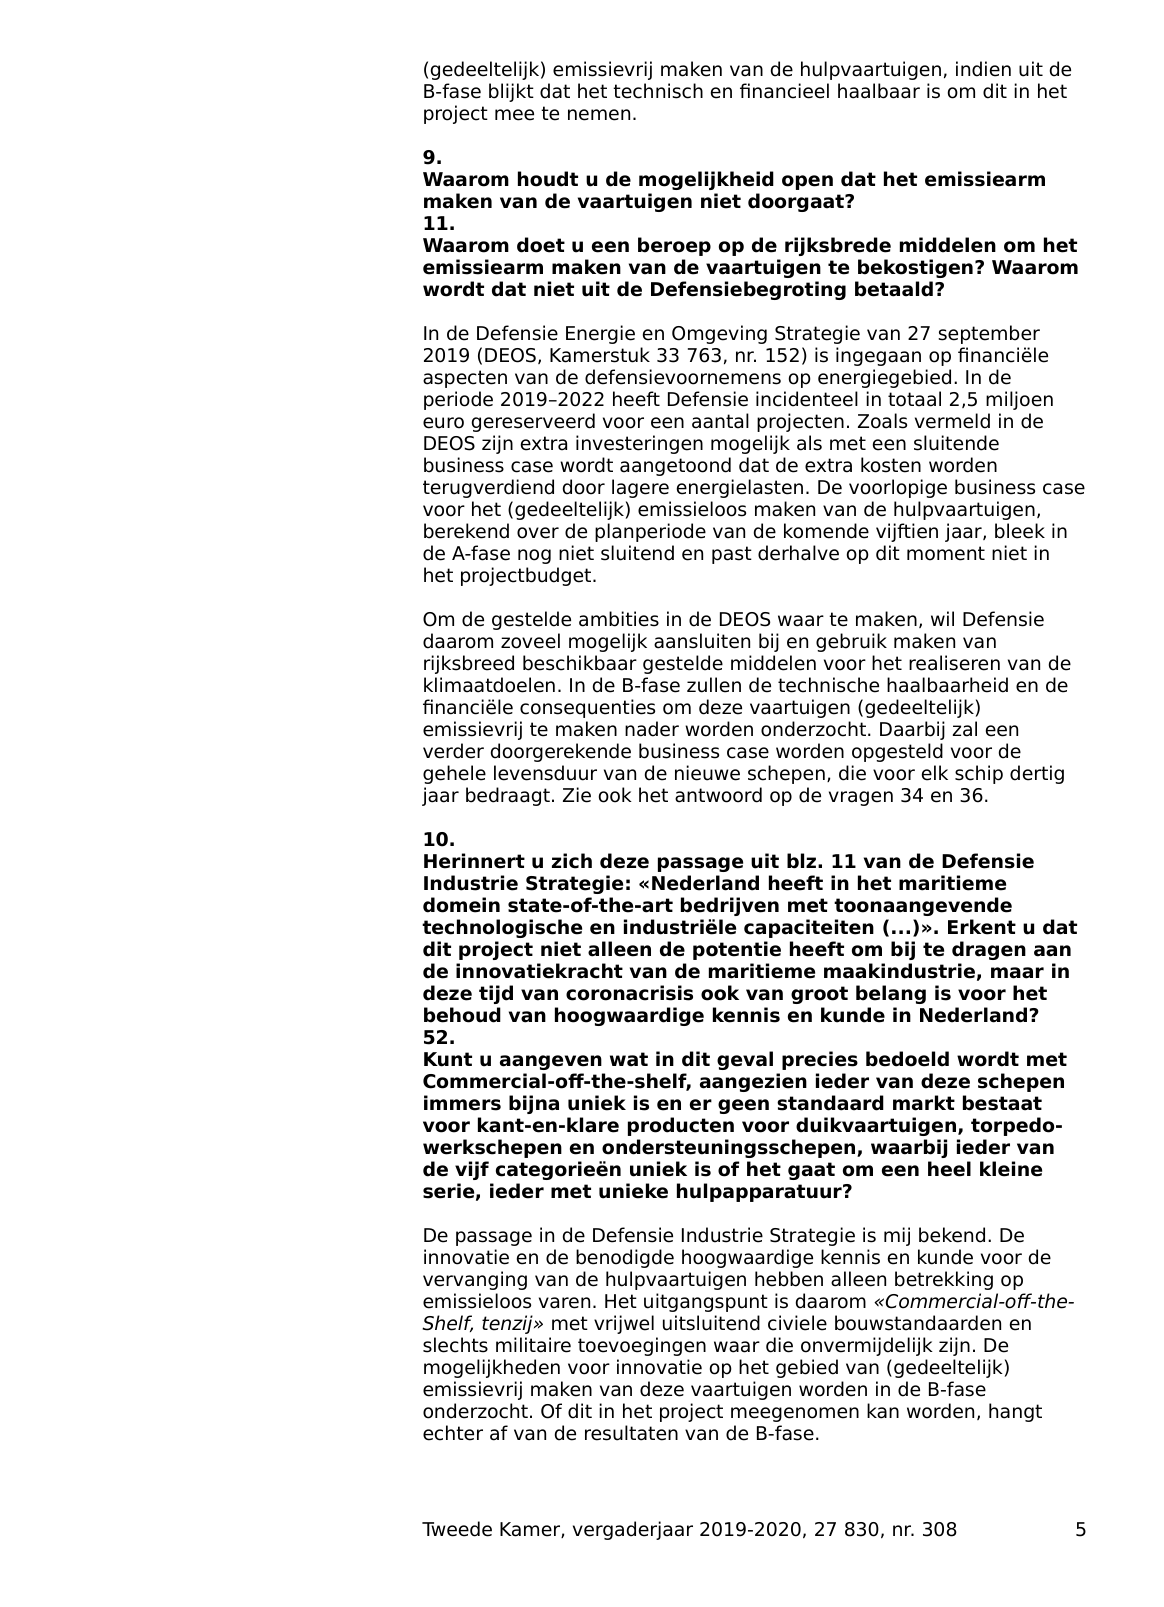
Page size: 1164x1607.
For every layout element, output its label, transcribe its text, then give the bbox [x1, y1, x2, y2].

text 9. [422, 147, 1087, 169]
text De passage in de Defensie Industrie Strategie is mij bekend. De innovatie en de benodigde hoogwaardige kennis en kunde voor de vervanging van de hulpvaartuigen hebben alleen betrekking op emissieloos varen. Het uitgangspunt is daarom «Commercial-off-the-Shelf, tenzij» met vrijwel uitsluitend civiele bouwstandaarden en slechts militaire toevoegingen waar die onvermijdelijk zijn. De mogelijkheden voor innovatie op het gebied van (gedeeltelijk) emissievrij maken van deze vaartuigen worden in de B-fase onderzocht. Of dit in het project meegenomen kan worden, hangt echter af van de resultaten van de B-fase. [422, 1225, 1087, 1445]
text Waarom houdt u de mogelijkheid open dat het emissiearm maken van de vaartuigen niet doorgaat? [422, 169, 1087, 213]
text Om de gestelde ambities in de DEOS waar te maken, wil Defensie daarom zoveel mogelijk aansluiten bij en gebruik maken van rijksbreed beschikbaar gestelde middelen voor het realiseren van de klimaatdoelen. In de B-fase zullen de technische haalbaarheid en de financiële consequenties om deze vaartuigen (gedeeltelijk) emissievrij te maken nader worden onderzocht. Daarbij zal een verder doorgerekende business case worden opgesteld voor de gehele levensduur van de nieuwe schepen, die voor elk schip dertig jaar bedraagt. Zie ook het antwoord op de vragen 34 en 36. [422, 609, 1087, 807]
text 10. [422, 829, 1087, 851]
text In de Defensie Energie en Omgeving Strategie van 27 september 2019 (DEOS, Kamerstuk 33 763, nr. 152) is ingegaan op financiële aspecten van de defensievoornemens op energiegebied. In de periode 2019–2022 heeft Defensie incidenteel in totaal 2,5 miljoen euro gereserveerd voor een aantal projecten. Zoals vermeld in de DEOS zijn extra investeringen mogelijk als met een sluitende business case wordt aangetoond dat de extra kosten worden terugverdiend door lagere energielasten. De voorlopige business case voor het (gedeeltelijk) emissieloos maken van de hulpvaartuigen, berekend over de planperiode van de komende vijftien jaar, bleek in de A-fase nog niet sluitend en past derhalve op dit moment niet in het projectbudget. [422, 323, 1087, 587]
text (gedeeltelijk) emissievrij maken van de hulpvaartuigen, indien uit de B-fase blijkt dat het technisch en financieel haalbaar is om dit in het project mee te nemen. [422, 59, 1087, 125]
text Herinnert u zich deze passage uit blz. 11 van de Defensie Industrie Strategie: «Nederland heeft in het maritieme domein state-of-the-art bedrijven met toonaangevende technologische en industriële capaciteiten (...)». Erkent u dat dit project niet alleen de potentie heeft om bij te dragen aan de innovatiekracht van de maritieme maakindustrie, maar in deze tijd van coronacrisis ook van groot belang is voor het behoud van hoogwaardige kennis en kunde in Nederland? [422, 851, 1087, 1027]
text Kunt u aangeven wat in dit geval precies bedoeld wordt met Commercial-off-the-shelf, aangezien ieder van deze schepen immers bijna uniek is en er geen standaard markt bestaat voor kant-en-klare producten voor duikvaartuigen, torpedo-werkschepen en ondersteuningsschepen, waarbij ieder van de vijf categorieën uniek is of het gaat om een heel kleine serie, ieder met unieke hulpapparatuur? [422, 1049, 1087, 1203]
text Waarom doet u een beroep op de rijksbrede middelen om het emissiearm maken van de vaartuigen te bekostigen? Waarom wordt dat niet uit de Defensiebegroting betaald? [422, 235, 1087, 301]
text 52. [422, 1027, 1087, 1049]
text 11. [422, 213, 1087, 235]
